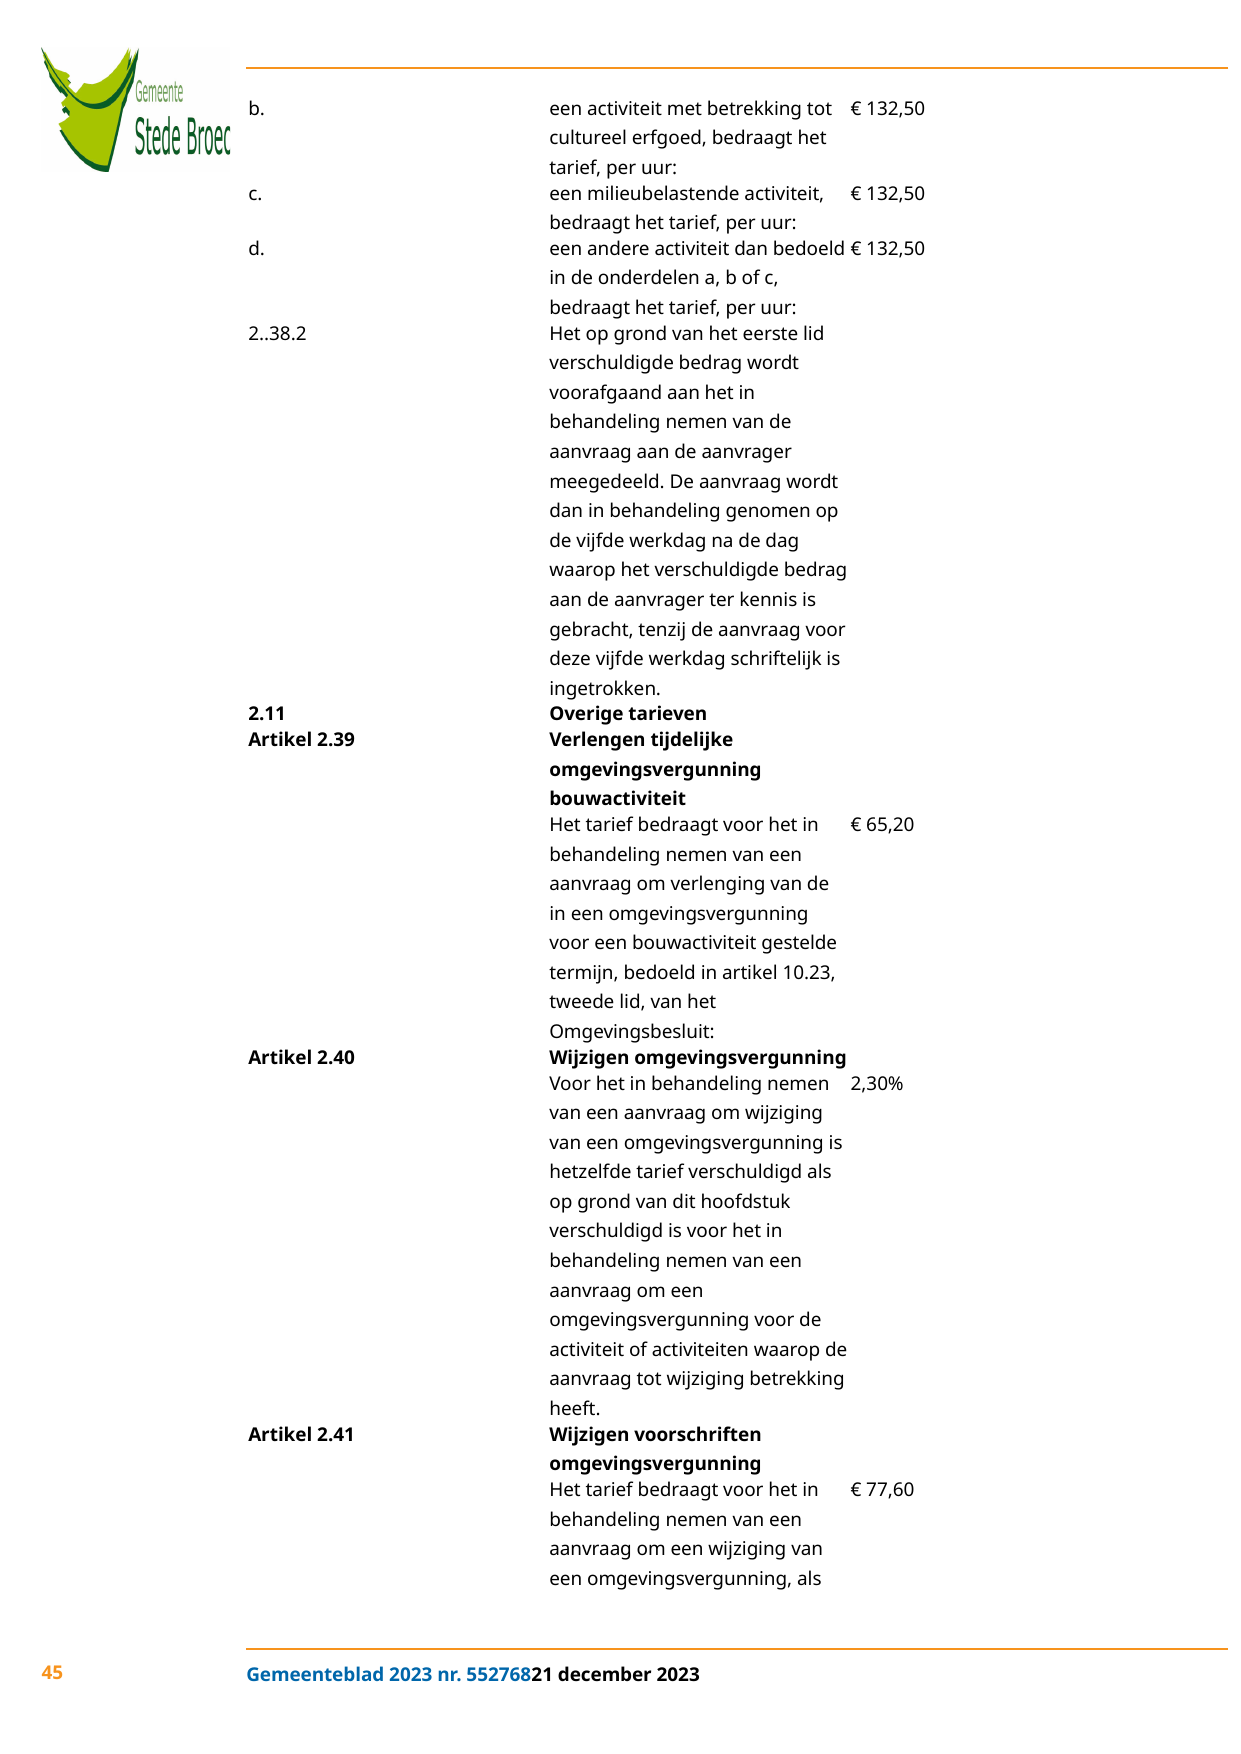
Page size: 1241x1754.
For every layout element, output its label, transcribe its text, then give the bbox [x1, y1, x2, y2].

picture [41, 47, 231, 172]
table_cell 2..38.2 [248, 320, 549, 701]
table_cell [850, 701, 1152, 726]
table_cell d. [248, 235, 549, 320]
table_cell € 65,20 [850, 811, 1152, 1044]
table_cell Artikel 2.40 [248, 1044, 549, 1070]
table_cell Wijzigen omgevingsvergunning [549, 1044, 850, 1070]
table_cell Wijzigen voorschriften omgevingsvergunning [549, 1421, 850, 1476]
table_cell Overige tarieven [549, 701, 850, 726]
table_cell [850, 1044, 1152, 1070]
table_cell een milieubelastende activiteit, bedraagt het tarief, per uur: [549, 180, 850, 235]
table_cell [850, 726, 1152, 811]
table_cell b. [248, 95, 549, 180]
table_cell Voor het in behandeling nemen van een aanvraag om wijziging van een omgevingsvergunning is hetzelfde tarief verschuldigd als op grond van dit hoofdstuk verschuldigd is voor het in behandeling nemen van een aanvraag om een omgevingsvergunning voor de activiteit of activiteiten waarop de aanvraag tot wijziging betrekking heeft. [549, 1070, 850, 1421]
table_cell 2.11 [248, 701, 549, 726]
table_cell € 77,60 [850, 1476, 1152, 1591]
table_cell Verlengen tijdelijke omgevingsvergunning bouwactiviteit [549, 726, 850, 811]
table_cell € 132,50 [850, 235, 1152, 320]
table_cell Artikel 2.41 [248, 1421, 549, 1476]
table_cell [248, 1070, 549, 1421]
table_cell [248, 1476, 549, 1591]
table_cell een activiteit met betrekking tot cultureel erfgoed, bedraagt het tarief, per uur: [549, 95, 850, 180]
table_cell [248, 811, 549, 1044]
table_cell Het tarief bedraagt voor het in behandeling nemen van een aanvraag om verlenging van de in een omgevingsvergunning voor een bouwactiviteit gestelde termijn, bedoeld in artikel 10.23, tweede lid, van het Omgevingsbesluit: [549, 811, 850, 1044]
table_cell 2,30% [850, 1070, 1152, 1421]
table_cell een andere activiteit dan bedoeld in de onderdelen a, b of c, bedraagt het tarief, per uur: [549, 235, 850, 320]
table_cell Het op grond van het eerste lid verschuldigde bedrag wordt voorafgaand aan het in behandeling nemen van de aanvraag aan de aanvrager meegedeeld. De aanvraag wordt dan in behandeling genomen op de vijfde werkdag na de dag waarop het verschuldigde bedrag aan de aanvrager ter kennis is gebracht, tenzij de aanvraag voor deze vijfde werkdag schriftelijk is ingetrokken. [549, 320, 850, 701]
table_cell [850, 1421, 1152, 1476]
table_cell € 132,50 [850, 95, 1152, 180]
table_cell Artikel 2.39 [248, 726, 549, 811]
table_cell € 132,50 [850, 180, 1152, 235]
table_cell c. [248, 180, 549, 235]
table_cell Het tarief bedraagt voor het in behandeling nemen van een aanvraag om een wijziging van een omgevingsvergunning, als [549, 1476, 850, 1591]
table_cell [850, 320, 1152, 701]
